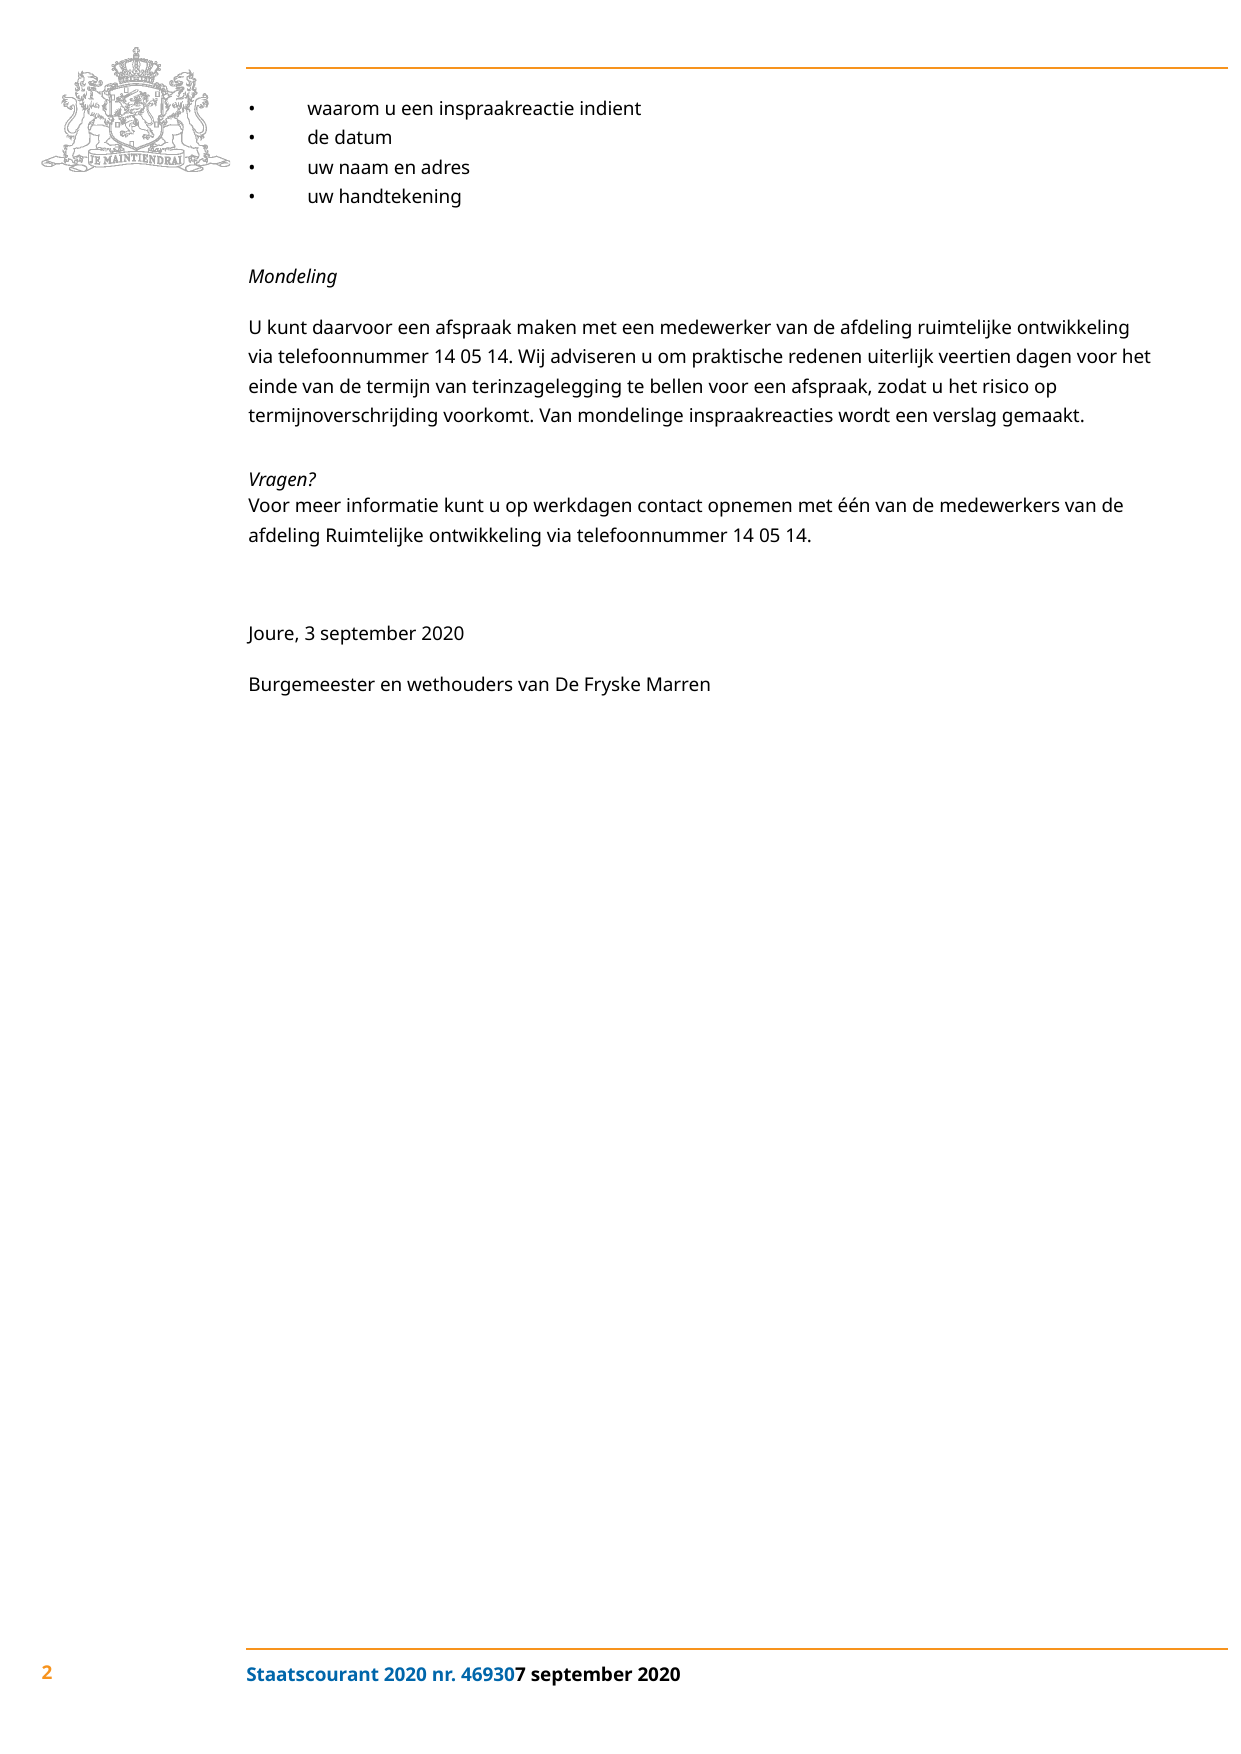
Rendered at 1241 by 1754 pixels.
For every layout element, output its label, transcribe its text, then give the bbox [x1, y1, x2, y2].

list uw handtekening [248, 183, 1152, 209]
text U kunt daarvoor een afspraak maken met een medewerker van de afdeling ruimtelijke ontwikkeling via telefoonnummer 14 05 14. Wij adviseren u om praktische redenen uiterlijk veertien dagen voor het einde van de termijn van terinzagelegging te bellen voor een afspraak, zodat u het risico op termijnoverschrijding voorkomt. Van mondelinge inspraakreacties wordt een verslag gemaakt. [248, 314, 1152, 428]
text Voor meer informatie kunt u op werkdagen contact opnemen met één van de medewerkers van de afdeling Ruimtelijke ontwikkeling via telefoonnummer 14 05 14. [248, 492, 1152, 548]
text Mondeling [248, 263, 1152, 289]
text Joure, 3 september 2020 [248, 620, 1152, 646]
text Vragen? [248, 467, 1152, 492]
list uw naam en adres [248, 154, 1152, 180]
list de datum [248, 124, 1152, 150]
text Burgemeester en wethouders van De Fryske Marren [248, 672, 1152, 697]
list waarom u een inspraakreactie indient [248, 95, 1152, 121]
picture [41, 47, 231, 172]
